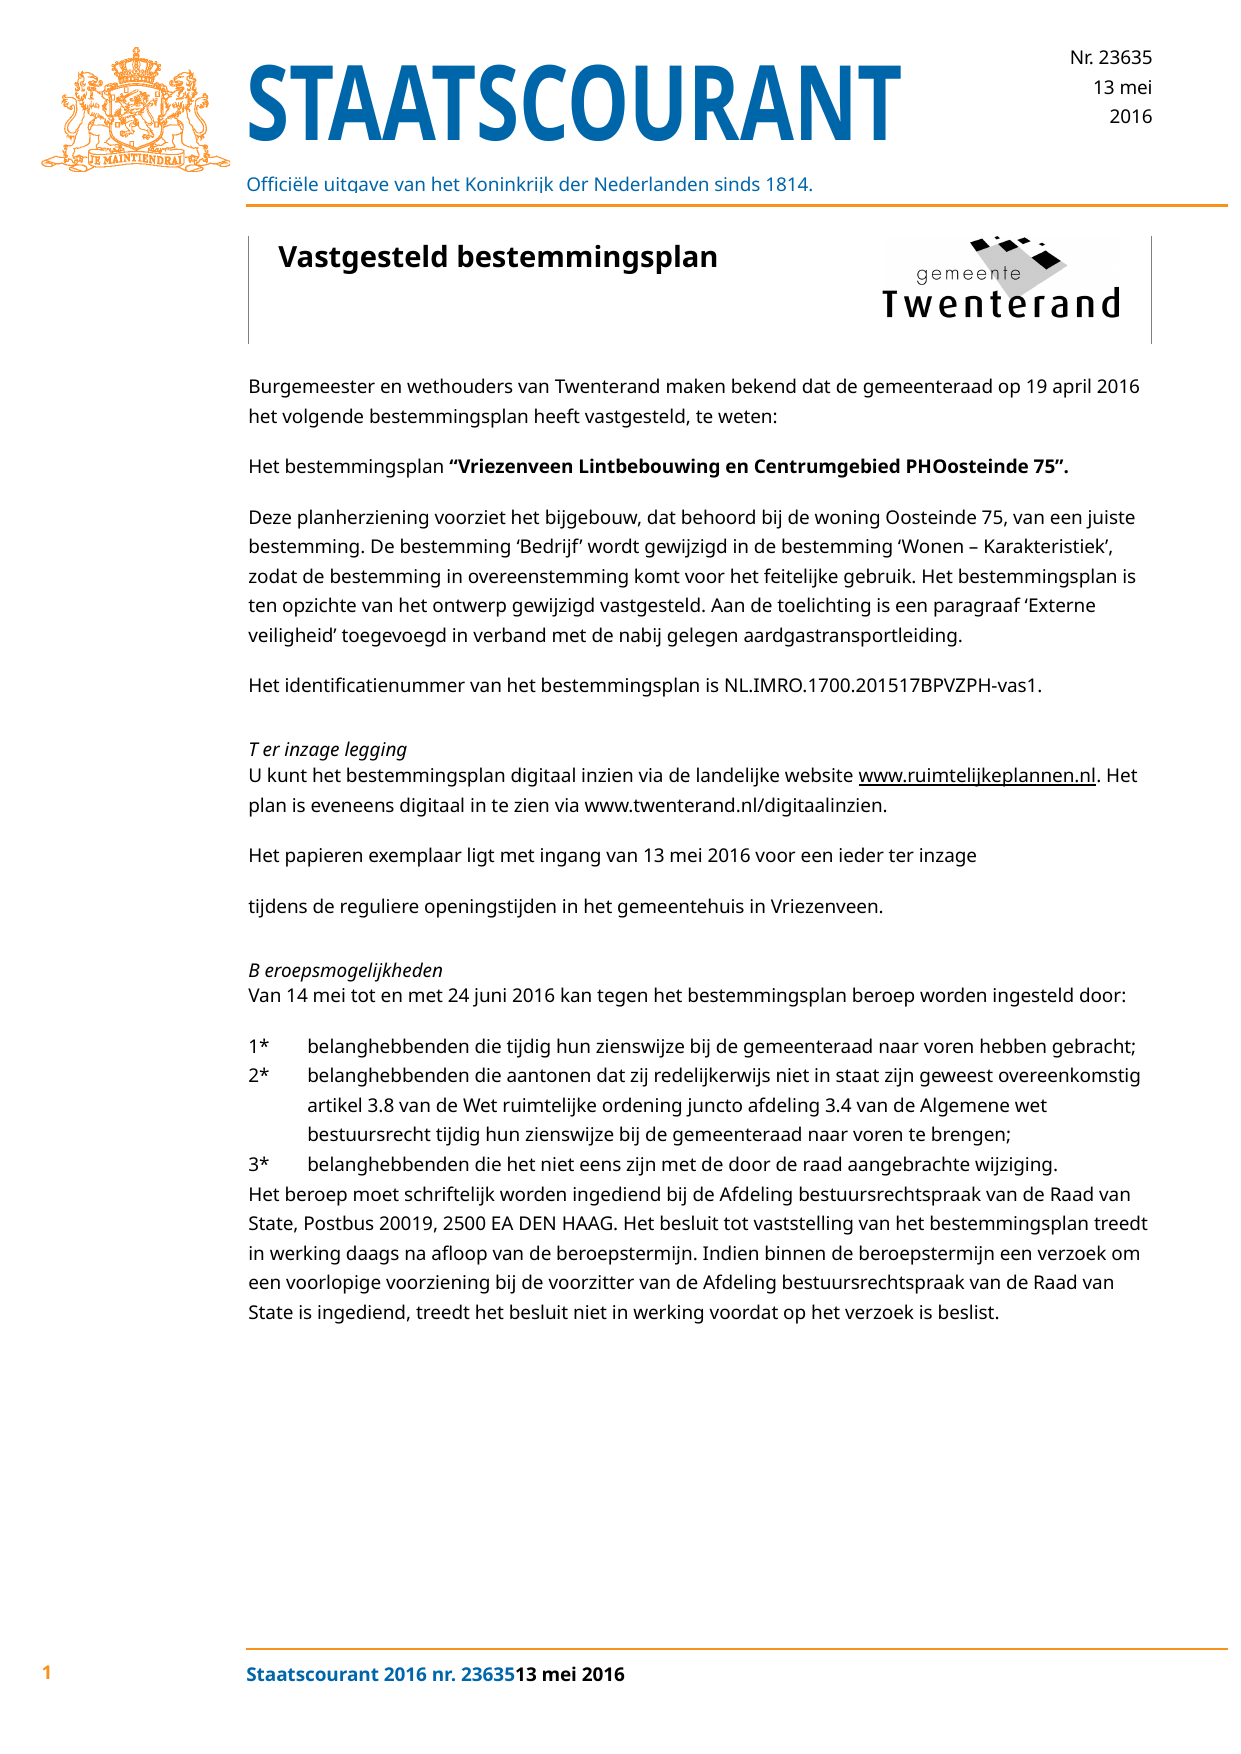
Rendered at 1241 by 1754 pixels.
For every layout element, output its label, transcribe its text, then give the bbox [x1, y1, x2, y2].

text Het identificatienummer van het bestemmingsplan is NL.IMRO.1700.201517BPVZPH-vas1. [248, 673, 1152, 698]
text tijdens de reguliere openingstijden in het gemeentehuis in Vriezenveen. [248, 893, 1152, 918]
text Van 14 mei tot en met 24 juni 2016 kan tegen het bestemmingsplan beroep worden ingesteld door: [248, 982, 1152, 1008]
text U kunt het bestemmingsplan digitaal inzien via de landelijke website www.ruimtelijkeplannen.nl. Het plan is eveneens digitaal in te zien via www.twenterand.nl/digitaalinzien. [248, 762, 1152, 818]
picture [41, 47, 231, 172]
text Deze planherziening voorziet het bijgebouw, dat behoord bij de woning Oosteinde 75, van een juiste bestemming. De bestemming ‘Bedrijf’ wordt gewijzigd in de bestemming ‘Wonen – Karakteristiek’, zodat de bestemming in overeenstemming komt voor het feitelijke gebruik. Het bestemmingsplan is ten opzichte van het ontwerp gewijzigd vastgesteld. Aan de toelichting is een paragraaf ‘Externe veiligheid’ toegevoegd in verband met de nabij gelegen aardgastransportleiding. [248, 504, 1152, 648]
table_header [850, 236, 1151, 344]
table_header Vastgesteld bestemmingsplan [249, 236, 850, 344]
list belanghebbenden die aantonen dat zij redelijkerwijs niet in staat zijn geweest overeenkomstig artikel 3.8 van de Wet ruimtelijke ordening juncto afdeling 3.4 van de Algemene wet bestuursrecht tijdig hun zienswijze bij de gemeenteraad naar voren te brengen; [248, 1062, 1152, 1147]
text Burgemeester en wethouders van Twenterand maken bekend dat de gemeenteraad op 19 april 2016 het volgende bestemmingsplan heeft vastgesteld, te weten: [248, 373, 1152, 429]
picture [882, 236, 1119, 319]
text Het bestemmingsplan “Vriezenveen Lintbebouwing en Centrumgebied PHOosteinde 75”. [248, 453, 1152, 479]
text Het beroep moet schriftelijk worden ingediend bij de Afdeling bestuursrechtspraak van de Raad van State, Postbus 20019, 2500 EA DEN HAAG. Het besluit tot vaststelling van het bestemmingsplan treedt in werking daags na afloop van de beroepstermijn. Indien binnen de beroepstermijn een verzoek om een voorlopige voorziening bij de voorzitter van de Afdeling bestuursrechtspraak van de Raad van State is ingediend, treedt het besluit niet in werking voordat op het verzoek is beslist. [248, 1181, 1152, 1325]
text Het papieren exemplaar ligt met ingang van 13 mei 2016 voor een ieder ter inzage [248, 842, 1152, 868]
list belanghebbenden die het niet eens zijn met de door de raad aangebrachte wijziging. [248, 1151, 1152, 1177]
list belanghebbenden die tijdig hun zienswijze bij de gemeenteraad naar voren hebben gebracht; [248, 1033, 1152, 1059]
text B eroepsmogelijkheden [248, 957, 1152, 982]
text T er inzage legging [248, 737, 1152, 762]
